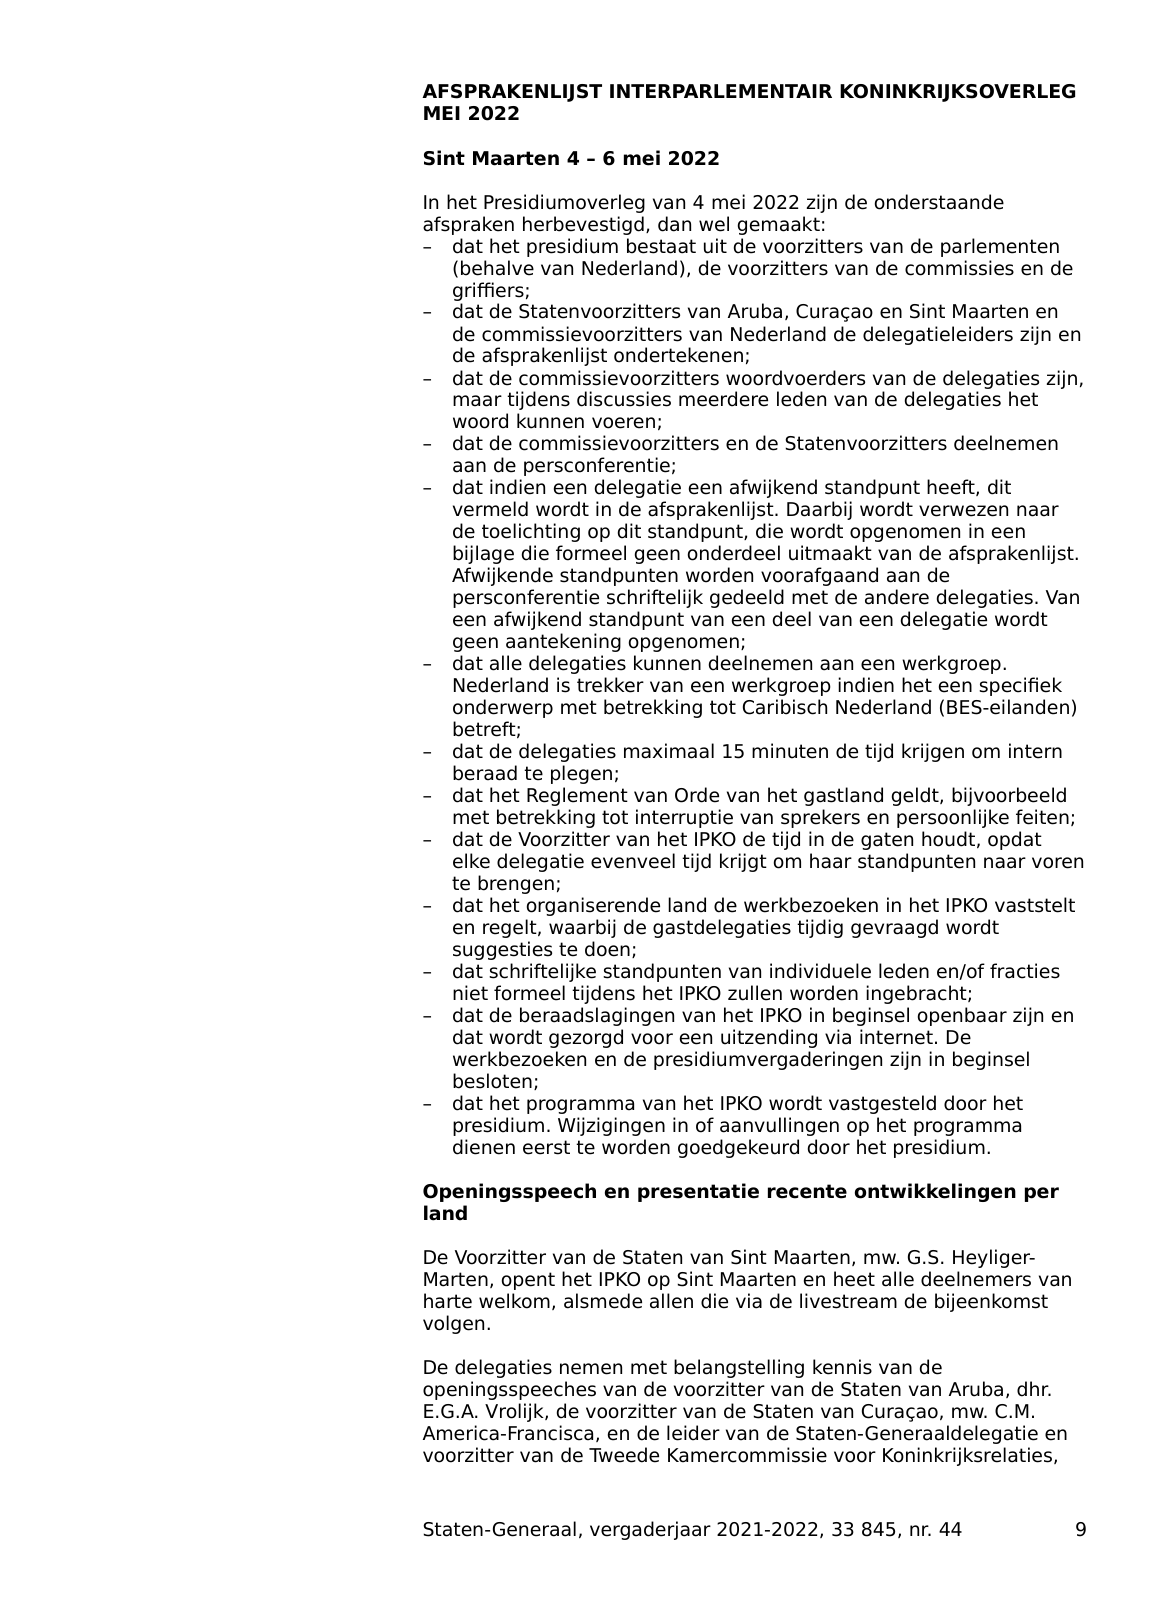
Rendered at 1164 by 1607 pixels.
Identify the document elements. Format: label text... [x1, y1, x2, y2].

text – dat het organiserende land de werkbezoeken in het IPKO vaststelt en regelt, waarbij de gastdelegaties tijdig gevraagd wordt suggesties te doen; [422, 895, 1087, 961]
text – dat schriftelijke standpunten van individuele leden en/of fracties niet formeel tijdens het IPKO zullen worden ingebracht; [422, 961, 1087, 1005]
text – dat de delegaties maximaal 15 minuten de tijd krijgen om intern beraad te plegen; [422, 741, 1087, 785]
subtitle AFSPRAKENLIJST INTERPARLEMENTAIR KONINKRIJKSOVERLEG MEI 2022 [422, 81, 1087, 125]
text – dat indien een delegatie een afwijkend standpunt heeft, dit vermeld wordt in de afsprakenlijst. Daarbij wordt verwezen naar de toelichting op dit standpunt, die wordt opgenomen in een bijlage die formeel geen onderdeel uitmaakt van de afsprakenlijst. Afwijkende standpunten worden voorafgaand aan de persconferentie schriftelijk gedeeld met de andere delegaties. Van een afwijkend standpunt van een deel van een delegatie wordt geen aantekening opgenomen; [422, 477, 1087, 653]
text – dat het presidium bestaat uit de voorzitters van de parlementen (behalve van Nederland), de voorzitters van de commissies en de griffiers; [422, 236, 1087, 301]
text – dat de commissievoorzitters en de Statenvoorzitters deelnemen aan de persconferentie; [422, 433, 1087, 477]
text – dat het Reglement van Orde van het gastland geldt, bijvoorbeeld met betrekking tot interruptie van sprekers en persoonlijke feiten; [422, 785, 1087, 829]
text – dat alle delegaties kunnen deelnemen aan een werkgroep. Nederland is trekker van een werkgroep indien het een specifiek onderwerp met betrekking tot Caribisch Nederland (BES-eilanden) betreft; [422, 653, 1087, 741]
text – dat de Statenvoorzitters van Aruba, Curaçao en Sint Maarten en de commissievoorzitters van Nederland de delegatieleiders zijn en de afsprakenlijst ondertekenen; [422, 301, 1087, 367]
text De delegaties nemen met belangstelling kennis van de openingsspeeches van de voorzitter van de Staten van Aruba, dhr. E.G.A. Vrolijk, de voorzitter van de Staten van Curaçao, mw. C.M. America-Francisca, en de leider van de Staten-Generaaldelegatie en voorzitter van de Tweede Kamercommissie voor Koninkrijksrelaties, [422, 1357, 1087, 1467]
text – dat de commissievoorzitters woordvoerders van de delegaties zijn, maar tijdens discussies meerdere leden van de delegaties het woord kunnen voeren; [422, 367, 1087, 433]
text In het Presidiumoverleg van 4 mei 2022 zijn de onderstaande afspraken herbevestigd, dan wel gemaakt: [422, 192, 1087, 236]
subtitle Openingsspeech en presentatie recente ontwikkelingen per land [422, 1181, 1087, 1225]
text – dat het programma van het IPKO wordt vastgesteld door het presidium. Wijzigingen in of aanvullingen op het programma dienen eerst te worden goedgekeurd door het presidium. [422, 1093, 1087, 1159]
text – dat de beraadslagingen van het IPKO in beginsel openbaar zijn en dat wordt gezorgd voor een uitzending via internet. De werkbezoeken en de presidiumvergaderingen zijn in beginsel besloten; [422, 1005, 1087, 1093]
text De Voorzitter van de Staten van Sint Maarten, mw. G.S. Heyliger-Marten, opent het IPKO op Sint Maarten en heet alle deelnemers van harte welkom, alsmede allen die via de livestream de bijeenkomst volgen. [422, 1247, 1087, 1335]
subtitle Sint Maarten 4 – 6 mei 2022 [422, 147, 1087, 169]
text – dat de Voorzitter van het IPKO de tijd in de gaten houdt, opdat elke delegatie evenveel tijd krijgt om haar standpunten naar voren te brengen; [422, 829, 1087, 895]
